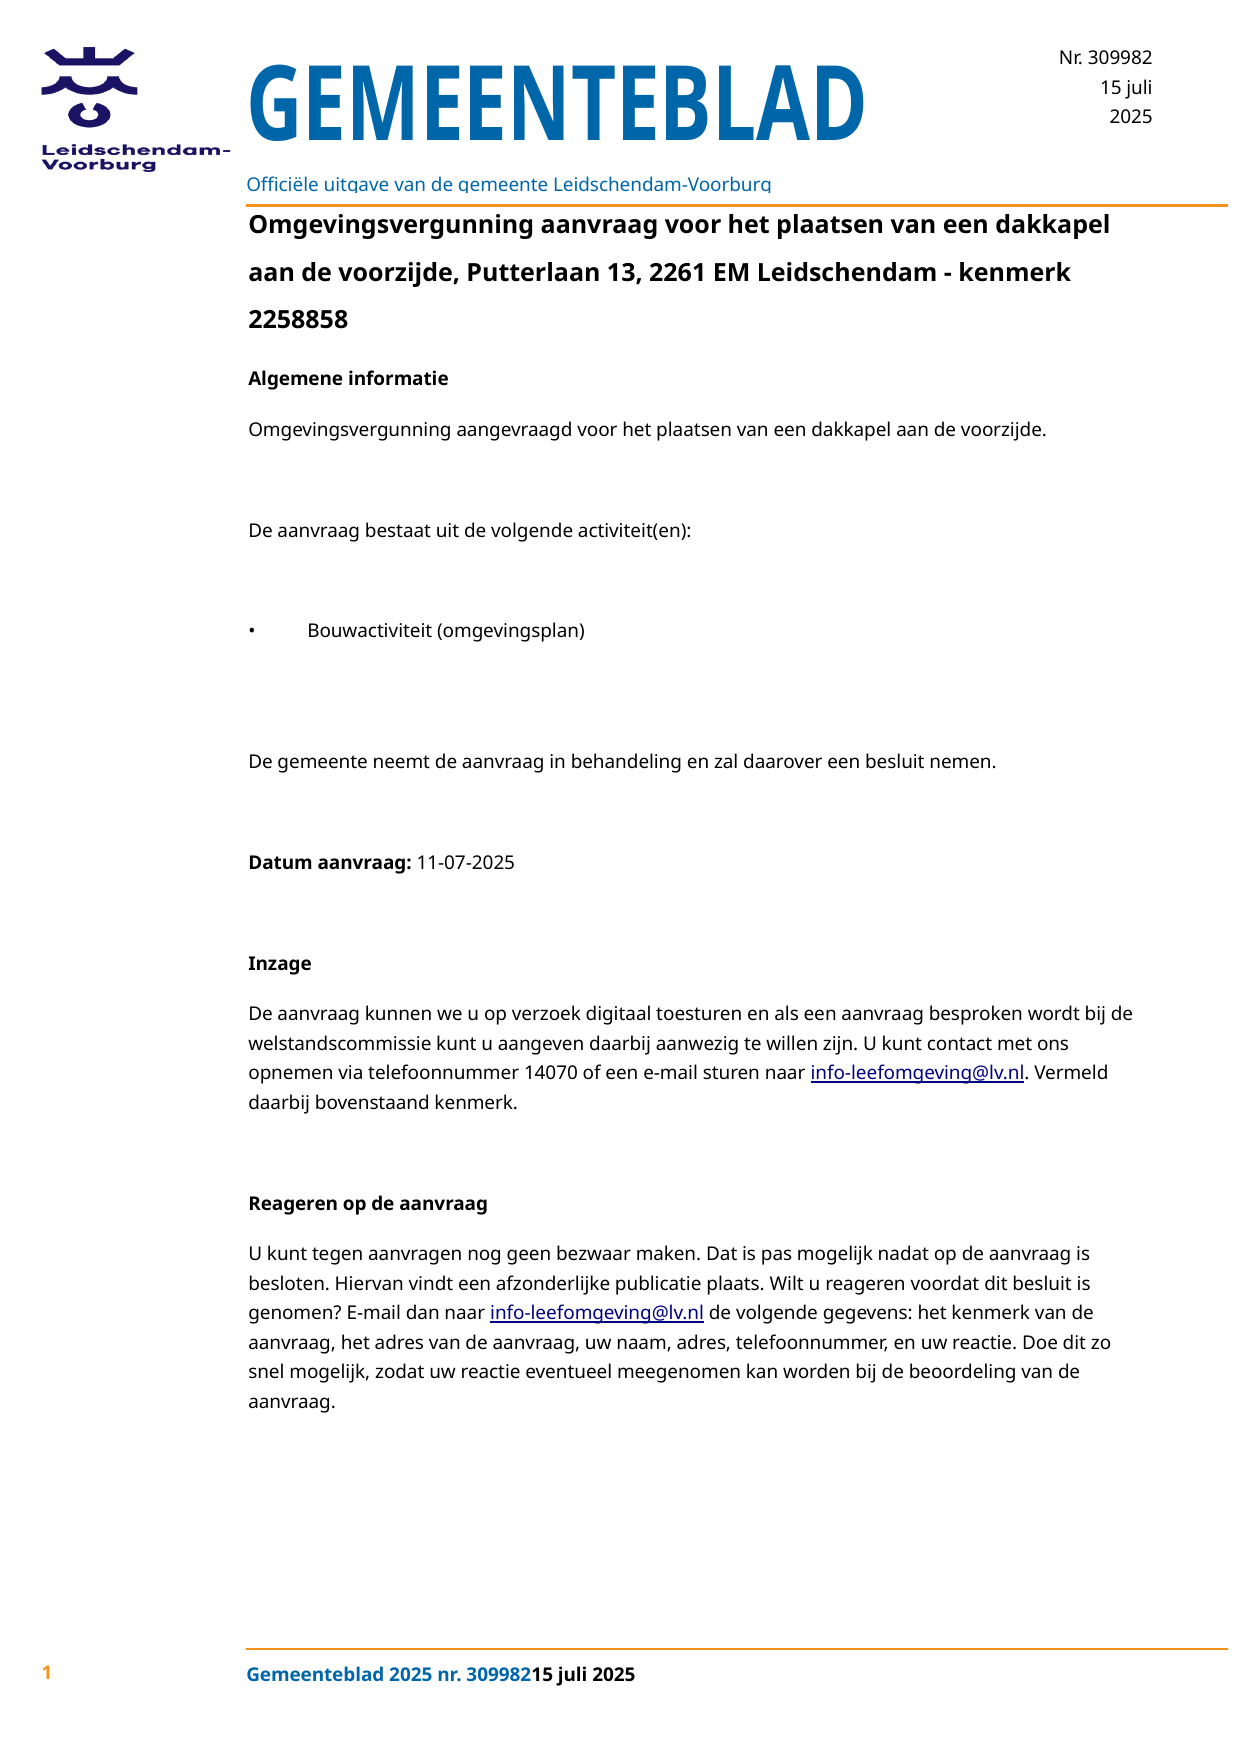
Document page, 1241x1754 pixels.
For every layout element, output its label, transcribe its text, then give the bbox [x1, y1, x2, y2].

text Omgevingsvergunning aangevraagd voor het plaatsen van een dakkapel aan de voorzijde. [248, 416, 1152, 442]
list Bouwactiviteit (omgevingsplan) [248, 618, 1152, 643]
picture [41, 47, 231, 172]
text Reageren op de aanvraag [248, 1190, 1152, 1215]
text Datum aanvraag: 11-07-2025 [248, 849, 1152, 874]
text De aanvraag bestaat uit de volgende activiteit(en): [248, 517, 1152, 542]
text Omgevingsvergunning aanvraag voor het plaatsen van een dakkapel aan de voorzijde, Putterlaan 13, 2261 EM Leidschendam - kenmerk 2258858 [248, 207, 1152, 336]
text De aanvraag kunnen we u op verzoek digitaal toesturen en als een aanvraag besproken wordt bij de welstandscommissie kunt u aangeven daarbij aanwezig te willen zijn. U kunt contact met ons opnemen via telefoonnummer 14070 of een e-mail sturen naar info-leefomgeving@lv.nl. Vermeld daarbij bovenstaand kenmerk. [248, 1000, 1152, 1114]
text U kunt tegen aanvragen nog geen bezwaar maken. Dat is pas mogelijk nadat op de aanvraag is besloten. Hiervan vindt een afzonderlijke publicatie plaats. Wilt u reageren voordat dit besluit is genomen? E-mail dan naar info-leefomgeving@lv.nl de volgende gegevens: het kenmerk van de aanvraag, het adres van de aanvraag, uw naam, adres, telefoonnummer, en uw reactie. Doe dit zo snel mogelijk, zodat uw reactie eventueel meegenomen kan worden bij de beoordeling van de aanvraag. [248, 1240, 1152, 1414]
text Algemene informatie [248, 366, 1152, 391]
text De gemeente neemt de aanvraag in behandeling en zal daarover een besluit nemen. [248, 748, 1152, 774]
text Inzage [248, 950, 1152, 975]
